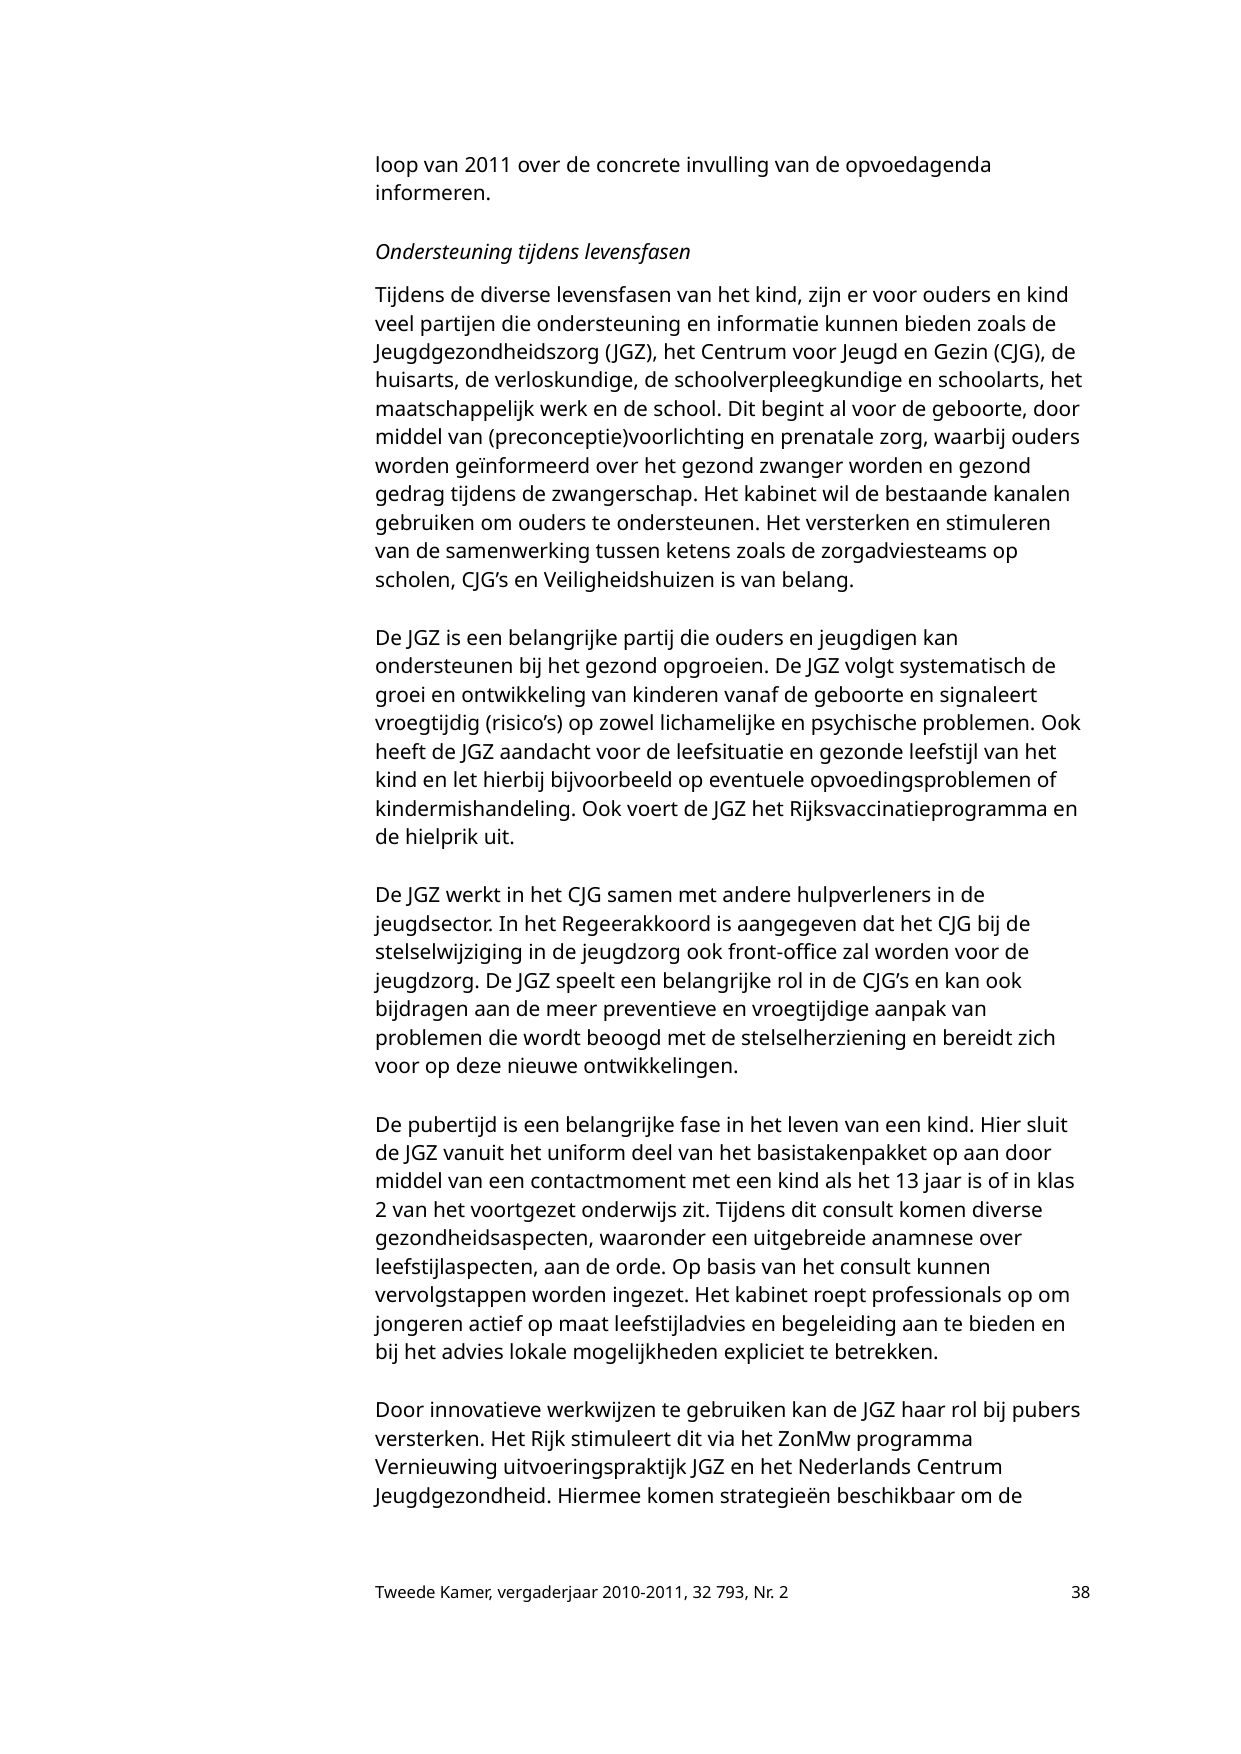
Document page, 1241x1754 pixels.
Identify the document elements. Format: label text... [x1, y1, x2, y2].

text Ondersteuning tijdens levensfasen [375, 237, 1090, 265]
text De pubertijd is een belangrijke fase in het leven van een kind. Hier sluit de JGZ vanuit het uniform deel van het basistakenpakket op aan door middel van een contactmoment met een kind als het 13 jaar is of in klas 2 van het voortgezet onderwijs zit. Tijdens dit consult komen diverse gezondheidsaspecten, waaronder een uitgebreide anamnese over leefstijlaspecten, aan de orde. Op basis van het consult kunnen vervolgstappen worden ingezet. Het kabinet roept professionals op om jongeren actief op maat leefstijladvies en begeleiding aan te bieden en bij het advies lokale mogelijkheden expliciet te betrekken. [375, 1110, 1090, 1366]
text Tijdens de diverse levensfasen van het kind, zijn er voor ouders en kind veel partijen die ondersteuning en informatie kunnen bieden zoals de Jeugdgezondheidszorg (JGZ), het Centrum voor Jeugd en Gezin (CJG), de huisarts, de verloskundige, de schoolverpleegkundige en schoolarts, het maatschappelijk werk en de school. Dit begint al voor de geboorte, door middel van (preconceptie)voorlichting en prenatale zorg, waarbij ouders worden geïnformeerd over het gezond zwanger worden en gezond gedrag tijdens de zwangerschap. Het kabinet wil de bestaande kanalen gebruiken om ouders te ondersteunen. Het versterken en stimuleren van de samenwerking tussen ketens zoals de zorgadviesteams op scholen, CJG’s en Veiligheidshuizen is van belang. [375, 280, 1090, 593]
text De JGZ is een belangrijke partij die ouders en jeugdigen kan ondersteunen bij het gezond opgroeien. De JGZ volgt systematisch de groei en ontwikkeling van kinderen vanaf de geboorte en signaleert vroegtijdig (risico’s) op zowel lichamelijke en psychische problemen. Ook heeft de JGZ aandacht voor de leefsituatie en gezonde leefstijl van het kind en let hierbij bijvoorbeeld op eventuele opvoedingsproblemen of kindermishandeling. Ook voert de JGZ het Rijksvaccinatieprogramma en de hielprik uit. [375, 623, 1090, 851]
text Door innovatieve werkwijzen te gebruiken kan de JGZ haar rol bij pubers versterken. Het Rijk stimuleert dit via het ZonMw programma Vernieuwing uitvoeringspraktijk JGZ en het Nederlands Centrum Jeugdgezondheid. Hiermee komen strategieën beschikbaar om de [375, 1396, 1090, 1509]
text De JGZ werkt in het CJG samen met andere hulpverleners in de jeugdsector. In het Regeerakkoord is aangegeven dat het CJG bij de stelselwijziging in de jeugdzorg ook front-office zal worden voor de jeugdzorg. De JGZ speelt een belangrijke rol in de CJG’s en kan ook bijdragen aan de meer preventieve en vroegtijdige aanpak van problemen die wordt beoogd met de stelselherziening en bereidt zich voor op deze nieuwe ontwikkelingen. [375, 881, 1090, 1080]
text loop van 2011 over de concrete invulling van de opvoedagenda informeren. [375, 150, 1090, 207]
